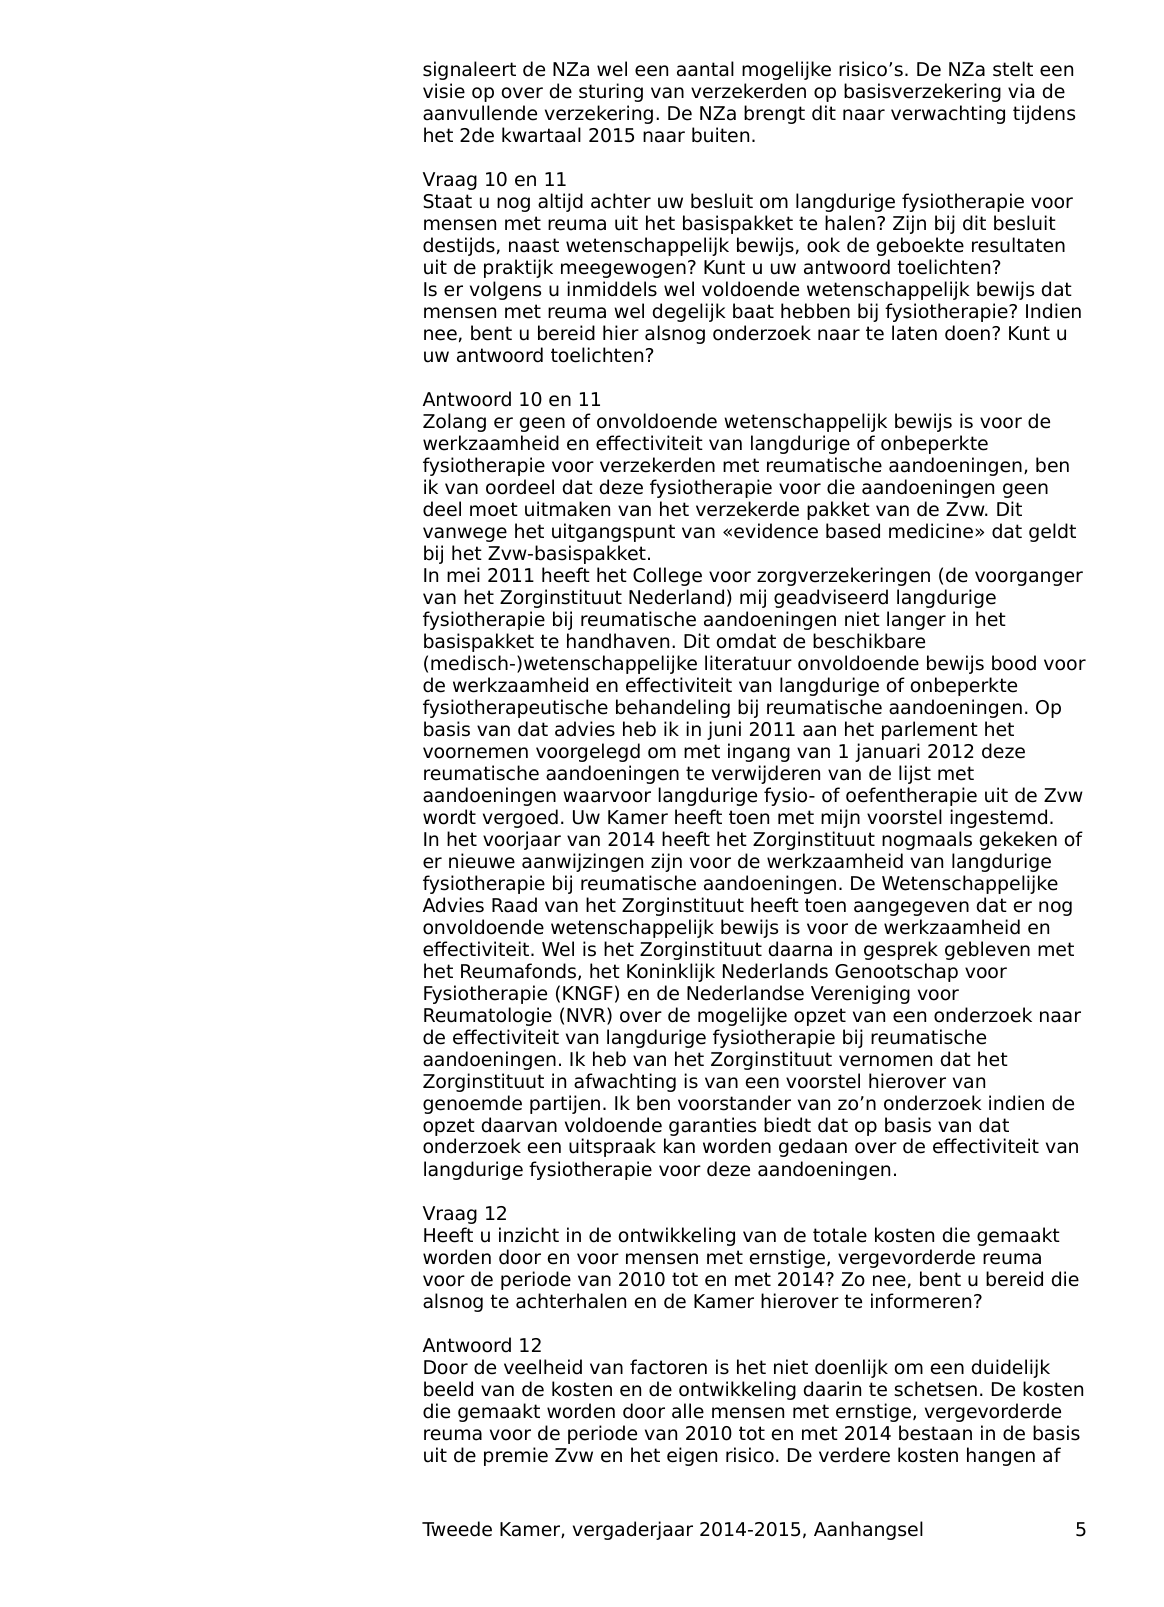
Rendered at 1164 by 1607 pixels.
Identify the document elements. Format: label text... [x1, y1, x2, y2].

text Antwoord 12 [422, 1335, 1087, 1357]
text signaleert de NZa wel een aantal mogelijke risico’s. De NZa stelt een visie op over de sturing van verzekerden op basisverzekering via de aanvullende verzekering. De NZa brengt dit naar verwachting tijdens het 2de kwartaal 2015 naar buiten. [422, 59, 1087, 147]
text Is er volgens u inmiddels wel voldoende wetenschappelijk bewijs dat mensen met reuma wel degelijk baat hebben bij fysiotherapie? Indien nee, bent u bereid hier alsnog onderzoek naar te laten doen? Kunt u uw antwoord toelichten? [422, 279, 1087, 367]
text Heeft u inzicht in de ontwikkeling van de totale kosten die gemaakt worden door en voor mensen met ernstige, vergevorderde reuma voor de periode van 2010 tot en met 2014? Zo nee, bent u bereid die alsnog te achterhalen en de Kamer hierover te informeren? [422, 1224, 1087, 1312]
text Zolang er geen of onvoldoende wetenschappelijk bewijs is voor de werkzaamheid en effectiviteit van langdurige of onbeperkte fysiotherapie voor verzekerden met reumatische aandoeningen, ben ik van oordeel dat deze fysiotherapie voor die aandoeningen geen deel moet uitmaken van het verzekerde pakket van de Zvw. Dit vanwege het uitgangspunt van «evidence based medicine» dat geldt bij het Zvw-basispakket. [422, 411, 1087, 565]
text Antwoord 10 en 11 [422, 389, 1087, 411]
text Vraag 12 [422, 1203, 1087, 1224]
text In mei 2011 heeft het College voor zorgverzekeringen (de voorganger van het Zorginstituut Nederland) mij geadviseerd langdurige fysiotherapie bij reumatische aandoeningen niet langer in het basispakket te handhaven. Dit omdat de beschikbare (medisch-)wetenschappelijke literatuur onvoldoende bewijs bood voor de werkzaamheid en effectiviteit van langdurige of onbeperkte fysiotherapeutische behandeling bij reumatische aandoeningen. Op basis van dat advies heb ik in juni 2011 aan het parlement het voornemen voorgelegd om met ingang van 1 januari 2012 deze reumatische aandoeningen te verwijderen van de lijst met aandoeningen waarvoor langdurige fysio- of oefentherapie uit de Zvw wordt vergoed. Uw Kamer heeft toen met mijn voorstel ingestemd. [422, 565, 1087, 829]
text Vraag 10 en 11 [422, 169, 1087, 191]
text Door de veelheid van factoren is het niet doenlijk om een duidelijk beeld van de kosten en de ontwikkeling daarin te schetsen. De kosten die gemaakt worden door alle mensen met ernstige, vergevorderde reuma voor de periode van 2010 tot en met 2014 bestaan in de basis uit de premie Zvw en het eigen risico. De verdere kosten hangen af [422, 1357, 1087, 1467]
text Staat u nog altijd achter uw besluit om langdurige fysiotherapie voor mensen met reuma uit het basispakket te halen? Zijn bij dit besluit destijds, naast wetenschappelijk bewijs, ook de geboekte resultaten uit de praktijk meegewogen? Kunt u uw antwoord toelichten? [422, 191, 1087, 279]
text In het voorjaar van 2014 heeft het Zorginstituut nogmaals gekeken of er nieuwe aanwijzingen zijn voor de werkzaamheid van langdurige fysiotherapie bij reumatische aandoeningen. De Wetenschappelijke Advies Raad van het Zorginstituut heeft toen aangegeven dat er nog onvoldoende wetenschappelijk bewijs is voor de werkzaamheid en effectiviteit. Wel is het Zorginstituut daarna in gesprek gebleven met het Reumafonds, het Koninklijk Nederlands Genootschap voor Fysiotherapie (KNGF) en de Nederlandse Vereniging voor Reumatologie (NVR) over de mogelijke opzet van een onderzoek naar de effectiviteit van langdurige fysiotherapie bij reumatische aandoeningen. Ik heb van het Zorginstituut vernomen dat het Zorginstituut in afwachting is van een voorstel hierover van genoemde partijen. Ik ben voorstander van zo’n onderzoek indien de opzet daarvan voldoende garanties biedt dat op basis van dat onderzoek een uitspraak kan worden gedaan over de effectiviteit van langdurige fysiotherapie voor deze aandoeningen. [422, 829, 1087, 1180]
